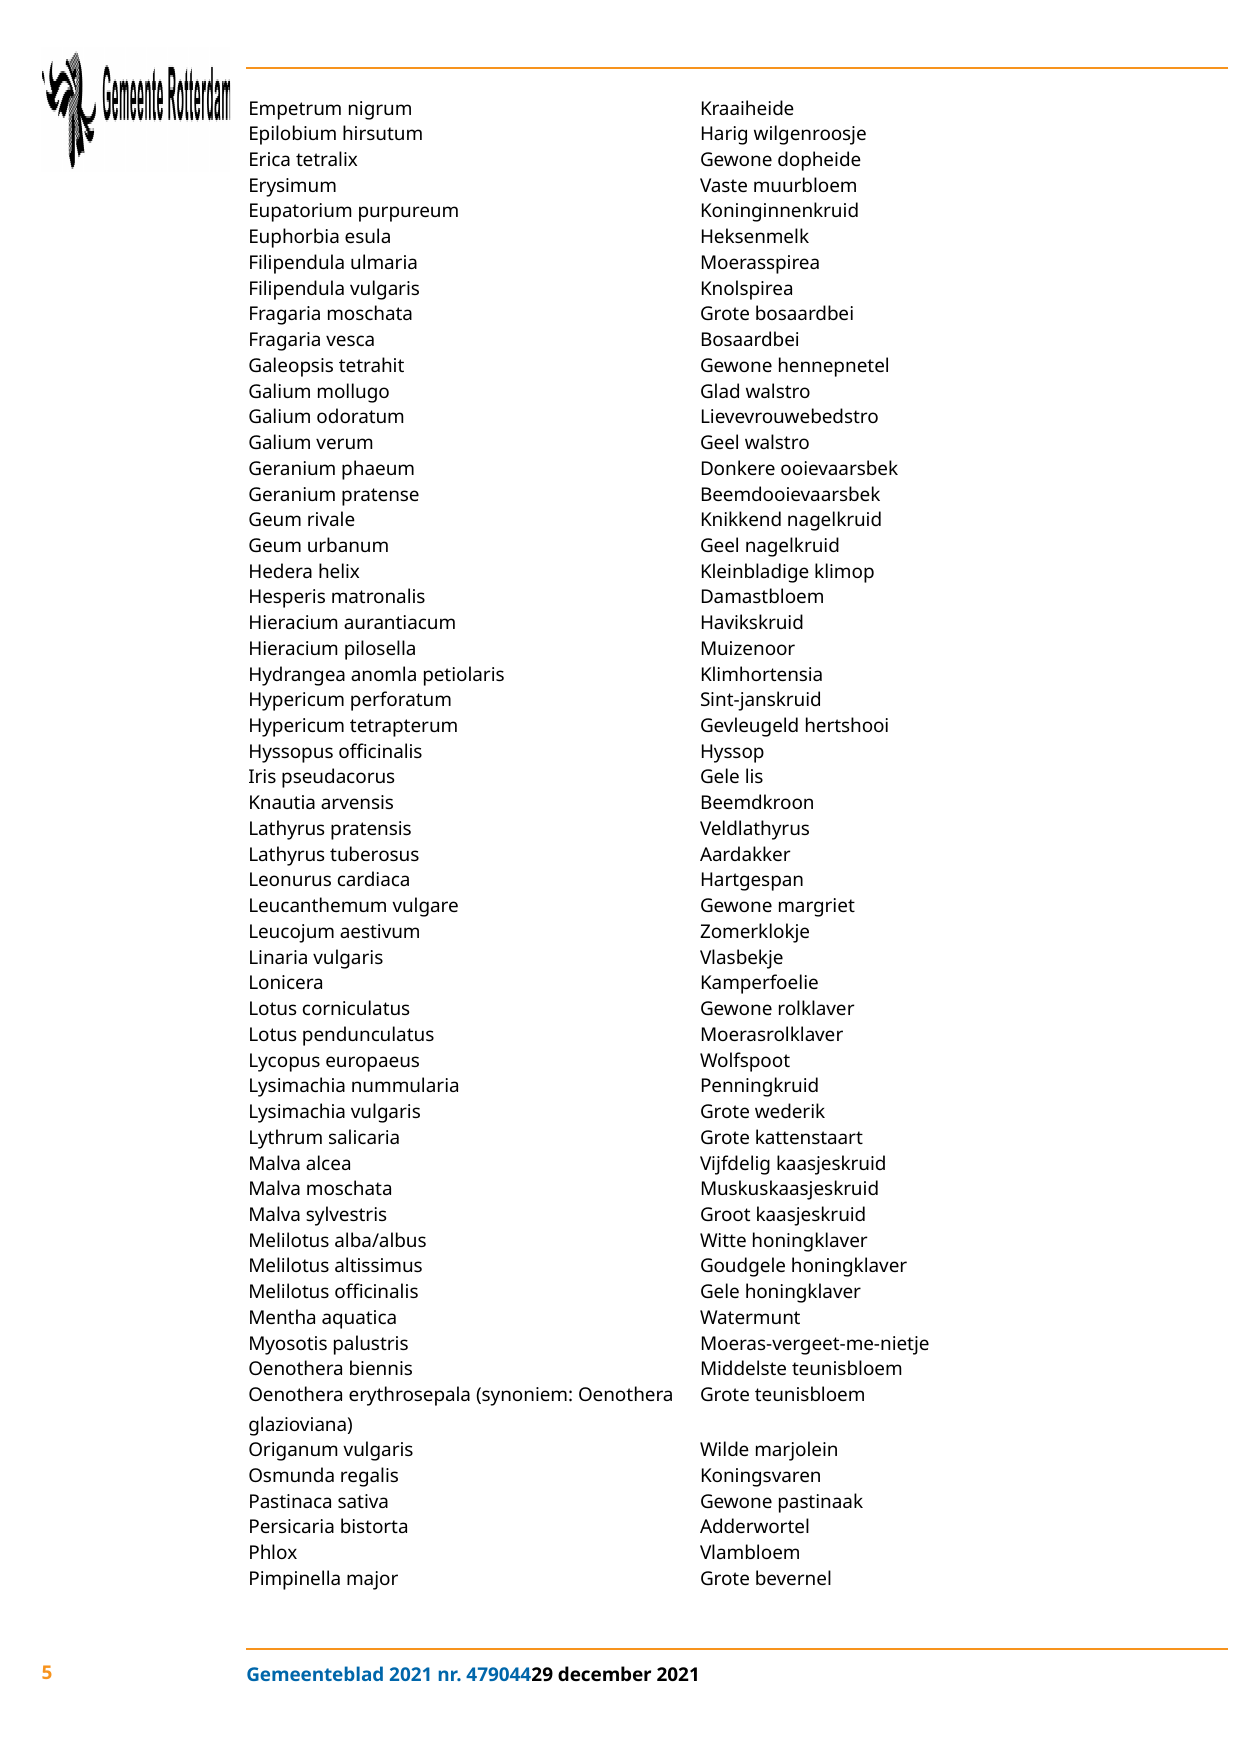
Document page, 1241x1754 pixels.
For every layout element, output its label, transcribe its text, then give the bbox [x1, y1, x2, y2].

table_cell Lievevrouwebedstro [700, 404, 1152, 429]
table_cell Hyssopus officinalis [248, 738, 700, 764]
table_cell Lysimachia vulgaris [248, 1098, 700, 1124]
table_cell Gele honingklaver [700, 1278, 1152, 1304]
table_cell Filipendula vulgaris [248, 275, 700, 301]
table_cell Oenothera biennis [248, 1356, 700, 1381]
table_cell Harig wilgenroosje [700, 121, 1152, 146]
table_cell Malva moschata [248, 1175, 700, 1201]
table_cell Grote bosaardbei [700, 301, 1152, 326]
table_cell Mentha aquatica [248, 1304, 700, 1330]
table_cell Grote wederik [700, 1098, 1152, 1124]
table_cell Galium odoratum [248, 404, 700, 429]
table_cell Grote teunisbloem [700, 1381, 1152, 1437]
table_cell Malva sylvestris [248, 1201, 700, 1227]
table_cell Epilobium hirsutum [248, 121, 700, 146]
table_cell Lycopus europaeus [248, 1047, 700, 1072]
table_cell Filipendula ulmaria [248, 249, 700, 275]
table_cell Hydrangea anomla petiolaris [248, 661, 700, 687]
table_cell Witte honingklaver [700, 1227, 1152, 1253]
table_cell Lonicera [248, 970, 700, 995]
table_cell Knikkend nagelkruid [700, 506, 1152, 532]
table_cell Knautia arvensis [248, 790, 700, 815]
table_cell Watermunt [700, 1304, 1152, 1330]
table_cell Lotus pendunculatus [248, 1021, 700, 1047]
table_cell Groot kaasjeskruid [700, 1201, 1152, 1227]
table_cell Leucanthemum vulgare [248, 893, 700, 918]
table_cell Vaste muurbloem [700, 172, 1152, 198]
table_cell Aardakker [700, 841, 1152, 867]
table_cell Galium verum [248, 429, 700, 455]
table_cell Geranium phaeum [248, 455, 700, 481]
table_cell Gewone hennepnetel [700, 352, 1152, 378]
table_cell Fragaria vesca [248, 326, 700, 352]
table_cell Leucojum aestivum [248, 918, 700, 944]
table_cell Lathyrus tuberosus [248, 841, 700, 867]
picture [41, 47, 231, 172]
table_cell Geel walstro [700, 429, 1152, 455]
table_cell Euphorbia esula [248, 224, 700, 249]
table_cell Oenothera erythrosepala (synoniem: Oenothera glazioviana) [248, 1381, 700, 1437]
table_cell Persicaria bistorta [248, 1514, 700, 1539]
table_cell Hesperis matronalis [248, 584, 700, 609]
table_cell Gele lis [700, 764, 1152, 789]
table_cell Hyssop [700, 738, 1152, 764]
table_cell Linaria vulgaris [248, 944, 700, 969]
table_cell Hypericum perforatum [248, 687, 700, 712]
table_cell Adderwortel [700, 1514, 1152, 1539]
table_cell Lysimachia nummularia [248, 1073, 700, 1098]
table_cell Melilotus altissimus [248, 1253, 700, 1278]
table_cell Melilotus officinalis [248, 1278, 700, 1304]
table_cell Moerasspirea [700, 249, 1152, 275]
table_cell Phlox [248, 1540, 700, 1565]
table_cell Bosaardbei [700, 326, 1152, 352]
table_cell Beemdkroon [700, 790, 1152, 815]
table_cell Hartgespan [700, 867, 1152, 892]
table_cell Gevleugeld hertshooi [700, 712, 1152, 738]
table_cell Erysimum [248, 172, 700, 198]
table_cell Pimpinella major [248, 1565, 700, 1591]
table_cell Osmunda regalis [248, 1462, 700, 1488]
table_cell Koninginnenkruid [700, 198, 1152, 223]
table_cell Goudgele honingklaver [700, 1253, 1152, 1278]
table_cell Lythrum salicaria [248, 1124, 700, 1150]
table_cell Erica tetralix [248, 146, 700, 172]
table_cell Hieracium aurantiacum [248, 609, 700, 635]
table_cell Melilotus alba/albus [248, 1227, 700, 1253]
table_cell Gewone margriet [700, 893, 1152, 918]
table_cell Pastinaca sativa [248, 1488, 700, 1514]
table_cell Sint-janskruid [700, 687, 1152, 712]
table_cell Geum rivale [248, 506, 700, 532]
table_cell Wilde marjolein [700, 1437, 1152, 1462]
table_cell Empetrum nigrum [248, 95, 700, 121]
table_cell Wolfspoot [700, 1047, 1152, 1072]
table_cell Leonurus cardiaca [248, 867, 700, 892]
table_cell Havikskruid [700, 609, 1152, 635]
table_cell Myosotis palustris [248, 1330, 700, 1356]
table_cell Eupatorium purpureum [248, 198, 700, 223]
table_cell Kraaiheide [700, 95, 1152, 121]
table_cell Koningsvaren [700, 1462, 1152, 1488]
table_cell Zomerklokje [700, 918, 1152, 944]
table_cell Damastbloem [700, 584, 1152, 609]
table_cell Lotus corniculatus [248, 995, 700, 1021]
table_cell Galeopsis tetrahit [248, 352, 700, 378]
table_cell Vlasbekje [700, 944, 1152, 969]
table_cell Kamperfoelie [700, 970, 1152, 995]
table_cell Glad walstro [700, 378, 1152, 403]
table_cell Hieracium pilosella [248, 635, 700, 661]
table_cell Origanum vulgaris [248, 1437, 700, 1462]
table_cell Muizenoor [700, 635, 1152, 661]
table_cell Geel nagelkruid [700, 532, 1152, 558]
table_cell Gewone pastinaak [700, 1488, 1152, 1514]
table_cell Lathyrus pratensis [248, 815, 700, 841]
table_cell Iris pseudacorus [248, 764, 700, 789]
table_cell Hypericum tetrapterum [248, 712, 700, 738]
table_cell Middelste teunisbloem [700, 1356, 1152, 1381]
table_cell Muskuskaasjeskruid [700, 1175, 1152, 1201]
table_cell Donkere ooievaarsbek [700, 455, 1152, 481]
table_cell Grote kattenstaart [700, 1124, 1152, 1150]
table_cell Veldlathyrus [700, 815, 1152, 841]
table_cell Heksenmelk [700, 224, 1152, 249]
table_cell Moerasrolklaver [700, 1021, 1152, 1047]
table_cell Malva alcea [248, 1150, 700, 1175]
table_cell Grote bevernel [700, 1565, 1152, 1591]
table_cell Gewone dopheide [700, 146, 1152, 172]
table_cell Vijfdelig kaasjeskruid [700, 1150, 1152, 1175]
table_cell Beemdooievaarsbek [700, 481, 1152, 506]
table_cell Knolspirea [700, 275, 1152, 301]
table_cell Geum urbanum [248, 532, 700, 558]
table_cell Hedera helix [248, 558, 700, 584]
table_cell Moeras-vergeet-me-nietje [700, 1330, 1152, 1356]
table_cell Vlambloem [700, 1540, 1152, 1565]
table_cell Klimhortensia [700, 661, 1152, 687]
table_cell Kleinbladige klimop [700, 558, 1152, 584]
table_cell Geranium pratense [248, 481, 700, 506]
table_cell Gewone rolklaver [700, 995, 1152, 1021]
table_cell Fragaria moschata [248, 301, 700, 326]
table_cell Galium mollugo [248, 378, 700, 403]
table_cell Penningkruid [700, 1073, 1152, 1098]
